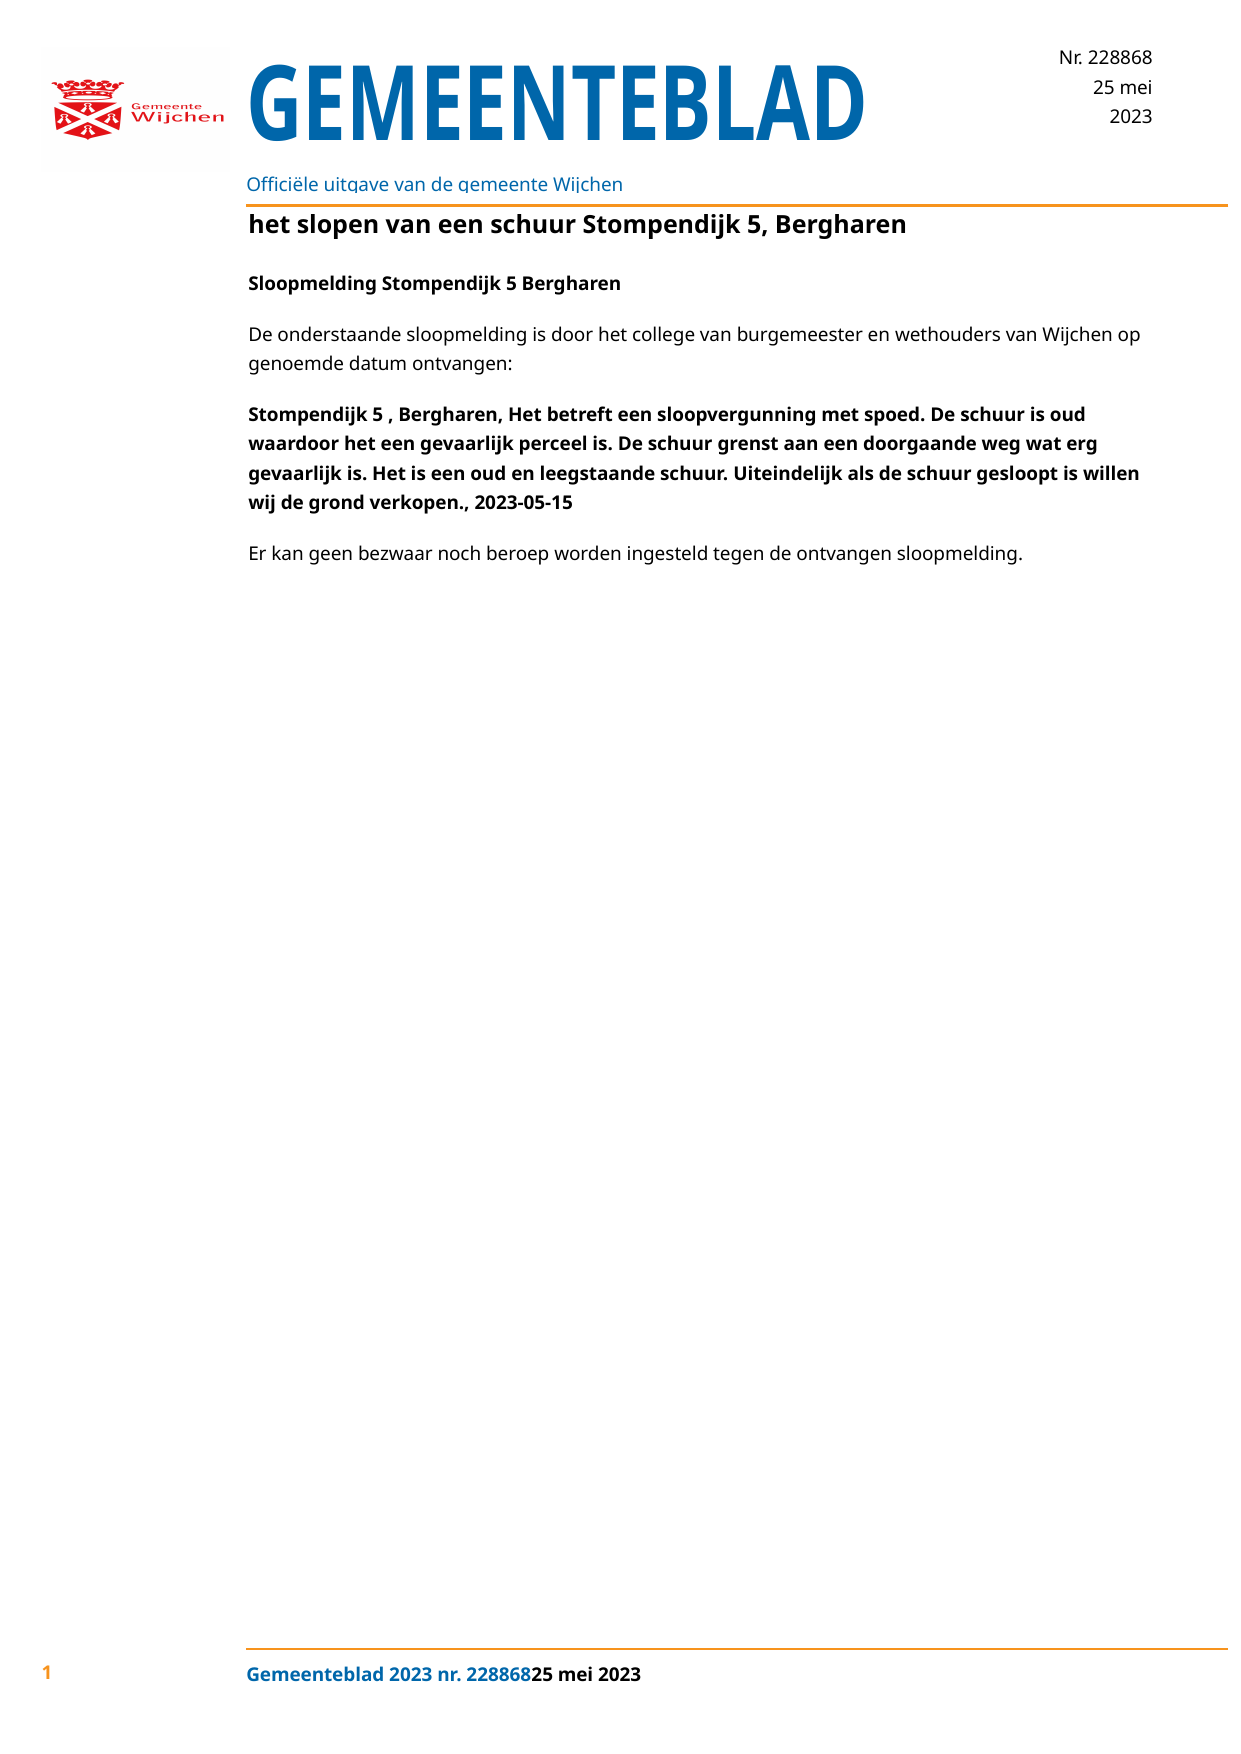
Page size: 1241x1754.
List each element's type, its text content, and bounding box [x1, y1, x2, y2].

text het slopen van een schuur Stompendijk 5, Bergharen [248, 207, 1152, 241]
picture [41, 47, 231, 172]
text De onderstaande sloopmelding is door het college van burgemeester en wethouders van Wijchen op genoemde datum ontvangen: [248, 321, 1152, 376]
text Stompendijk 5 , Bergharen, Het betreft een sloopvergunning met spoed. De schuur is oud waardoor het een gevaarlijk perceel is. De schuur grenst aan een doorgaande weg wat erg gevaarlijk is. Het is een oud en leegstaande schuur. Uiteindelijk als de schuur gesloopt is willen wij de grond verkopen., 2023-05-15 [248, 401, 1152, 515]
text Er kan geen bezwaar noch beroep worden ingesteld tegen de ontvangen sloopmelding. [248, 540, 1152, 566]
text Sloopmelding Stompendijk 5 Bergharen [248, 270, 1152, 296]
